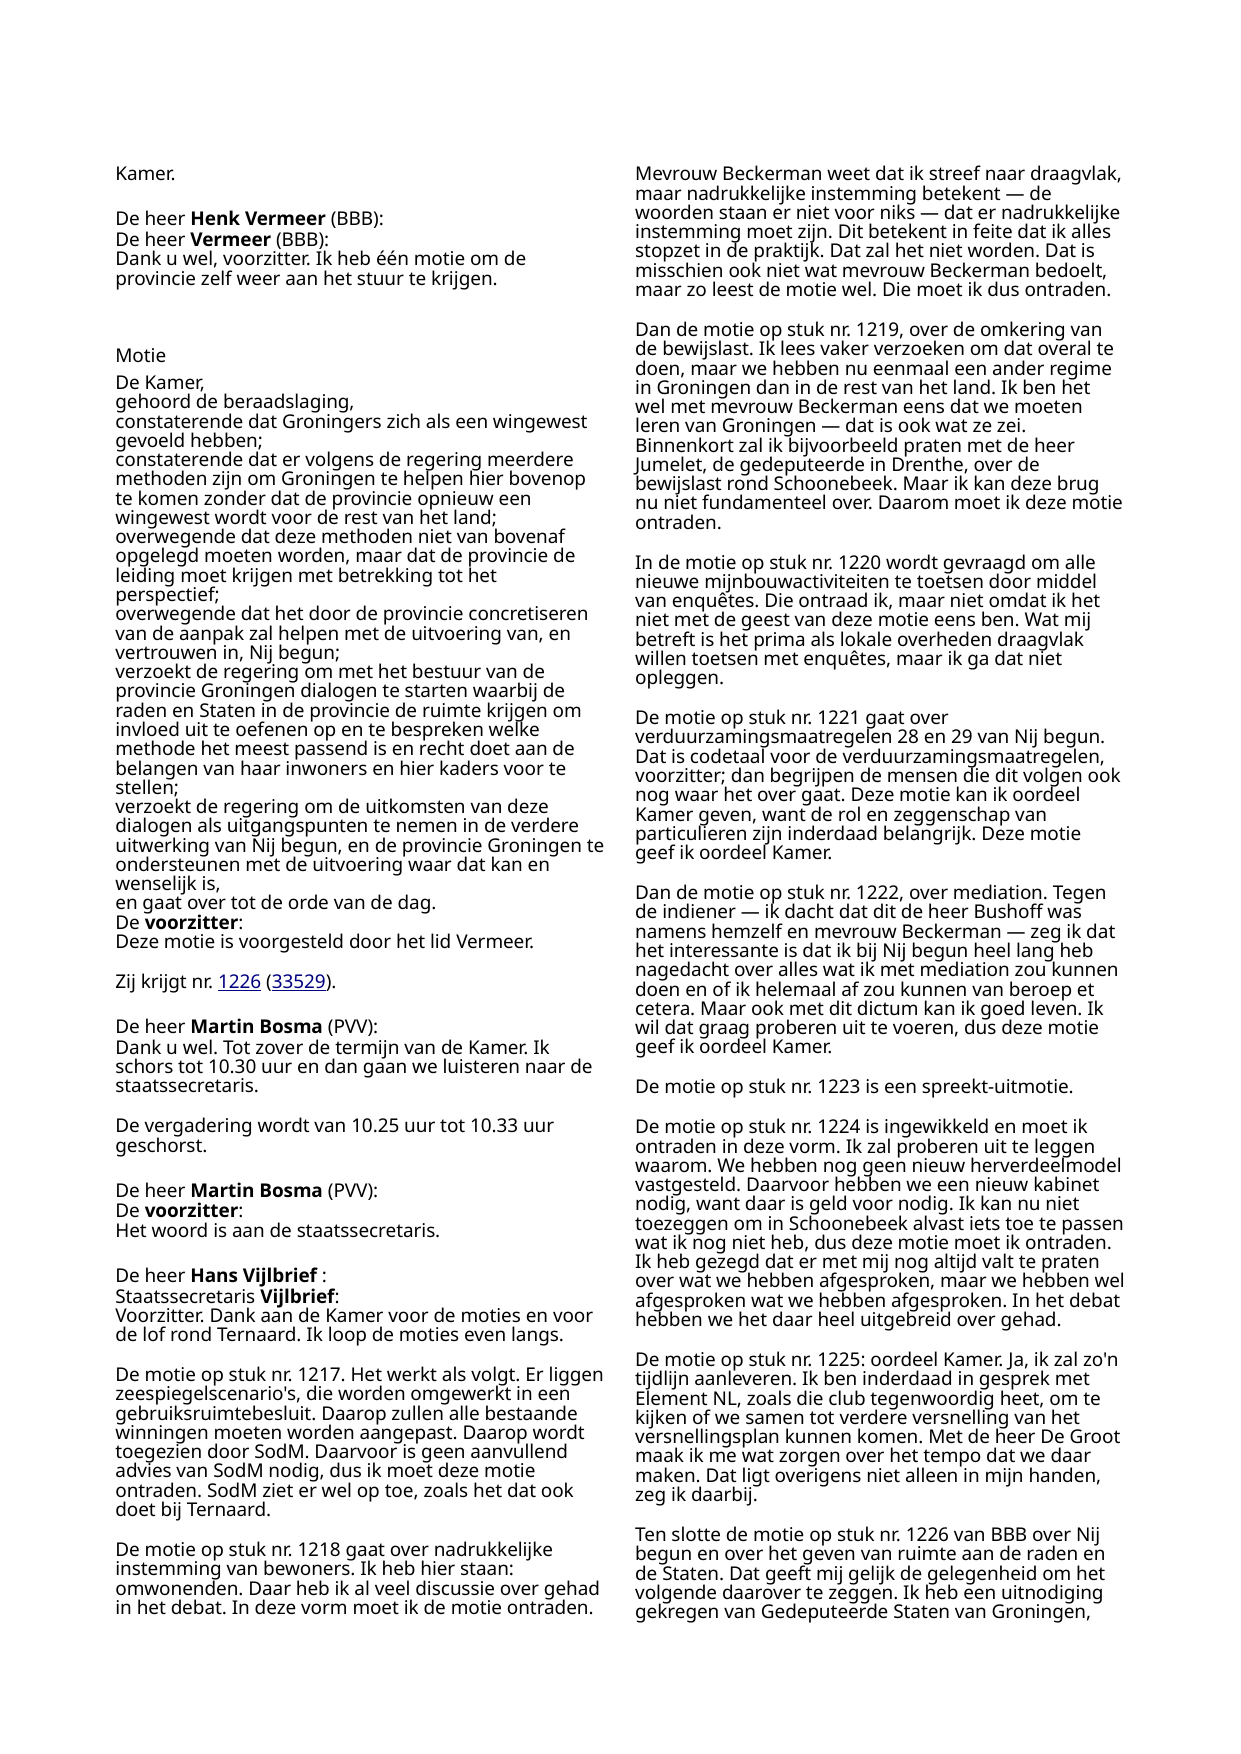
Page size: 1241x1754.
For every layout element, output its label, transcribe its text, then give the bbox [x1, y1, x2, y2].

text De motie op stuk nr. 1224 is ingewikkeld en moet ik ontraden in deze vorm. Ik zal proberen uit te leggen waarom. We hebben nog geen nieuw herverdeelmodel vastgesteld. Daarvoor hebben we een nieuw kabinet nodig, want daar is geld voor nodig. Ik kan nu niet toezeggen om in Schoonebeek alvast iets toe te passen wat ik nog niet heb, dus deze motie moet ik ontraden. Ik heb gezegd dat er met mij nog altijd valt te praten over wat we hebben afgesproken, maar we hebben wel afgesproken wat we hebben afgesproken. In het debat hebben we het daar heel uitgebreid over gehad. [635, 1118, 1125, 1330]
text Mevrouw Beckerman weet dat ik streef naar draagvlak, maar nadrukkelijke instemming betekent — de woorden staan er niet voor niks — dat er nadrukkelijke instemming moet zijn. Dit betekent in feite dat ik alles stopzet in de praktijk. Dat zal het niet worden. Dat is misschien ook niet wat mevrouw Beckerman bedoelt, maar zo leest de motie wel. Die moet ik dus ontraden. [635, 165, 1125, 300]
text Dank u wel. Tot zover de termijn van de Kamer. Ik schors tot 10.30 uur en dan gaan we luisteren naar de staatssecretaris. [115, 1039, 605, 1097]
text De voorzitter: [115, 914, 605, 933]
text gehoord de beraadslaging, [115, 393, 605, 413]
text Staatssecretaris Vijlbrief: [115, 1288, 605, 1307]
text Deze motie is voorgesteld door het lid Vermeer. [115, 933, 605, 952]
text Kamer. [115, 165, 605, 184]
text Dan de motie op stuk nr. 1219, over de omkering van de bewijslast. Ik lees vaker verzoeken om dat overal te doen, maar we hebben nu eenmaal een ander regime in Groningen dan in de rest van het land. Ik ben het wel met mevrouw Beckerman eens dat we moeten leren van Groningen — dat is ook wat ze zei. Binnenkort zal ik bijvoorbeeld praten met de heer Jumelet, de gedeputeerde in Drenthe, over de bewijslast rond Schoonebeek. Maar ik kan deze brug nu niet fundamenteel over. Daarom moet ik deze motie ontraden. [635, 321, 1125, 533]
text Motie [115, 342, 605, 368]
text Ten slotte de motie op stuk nr. 1226 van BBB over Nij begun en over het geven van ruimte aan de raden en de Staten. Dat geeft mij gelijk de gelegenheid om het volgende daarover te zeggen. Ik heb een uitnodiging gekregen van Gedeputeerde Staten van Groningen, [635, 1526, 1125, 1622]
text De voorzitter: [115, 1202, 605, 1222]
text De heer Martin Bosma (PVV): [115, 1013, 605, 1039]
text De motie op stuk nr. 1221 gaat over verduurzamingsmaatregelen 28 en 29 van Nij begun. Dat is codetaal voor de verduurzamingsmaatregelen, voorzitter; dan begrijpen de mensen die dit volgen ook nog waar het over gaat. Deze motie kan ik oordeel Kamer geven, want de rol en zeggenschap van particulieren zijn inderdaad belangrijk. Deze motie geef ik oordeel Kamer. [635, 709, 1125, 863]
text In de motie op stuk nr. 1220 wordt gevraagd om alle nieuwe mijnbouwactiviteiten te toetsen door middel van enquêtes. Die ontraad ik, maar niet omdat ik het niet met de geest van deze motie eens ben. Wat mij betreft is het prima als lokale overheden draagvlak willen toetsen met enquêtes, maar ik ga dat niet opleggen. [635, 554, 1125, 688]
text Dank u wel, voorzitter. Ik heb één motie om de provincie zelf weer aan het stuur te krijgen. [115, 250, 605, 289]
text en gaat over tot de orde van de dag. [115, 894, 605, 914]
text De motie op stuk nr. 1225: oordeel Kamer. Ja, ik zal zo'n tijdlijn aanleveren. Ik ben inderdaad in gesprek met Element NL, zoals die club tegenwoordig heet, om te kijken of we samen tot verdere versnelling van het versnellingsplan kunnen komen. Met de heer De Groot maak ik me wat zorgen over het tempo dat we daar maken. Dat ligt overigens niet alleen in mijn handen, zeg ik daarbij. [635, 1351, 1125, 1505]
text De vergadering wordt van 10.25 uur tot 10.33 uur geschorst. [115, 1117, 605, 1156]
text overwegende dat het door de provincie concretiseren van de aanpak zal helpen met de uitvoering van, en vertrouwen in, Nij begun; [115, 605, 605, 663]
text De motie op stuk nr. 1217. Het werkt als volgt. Er liggen zeespiegelscenario's, die worden omgewerkt in een gebruiksruimtebesluit. Daarop zullen alle bestaande winningen moeten worden aangepast. Daarop wordt toegezien door SodM. Daarvoor is geen aanvullend advies van SodM nodig, dus ik moet deze motie ontraden. SodM ziet er wel op toe, zoals het dat ook doet bij Ternaard. [115, 1366, 605, 1520]
text constaterende dat Groningers zich als een wingewest gevoeld hebben; [115, 413, 605, 451]
text De heer Vermeer (BBB): [115, 231, 605, 250]
text De heer Hans Vijlbrief : [115, 1262, 605, 1288]
text overwegende dat deze methoden niet van bovenaf opgelegd moeten worden, maar dat de provincie de leiding moet krijgen met betrekking tot het perspectief; [115, 528, 605, 605]
text De heer Martin Bosma (PVV): [115, 1177, 605, 1202]
text Voorzitter. Dank aan de Kamer voor de moties en voor de lof rond Ternaard. Ik loop de moties even langs. [115, 1307, 605, 1345]
text Dan de motie op stuk nr. 1222, over mediation. Tegen de indiener — ik dacht dat dit de heer Bushoff was namens hemzelf en mevrouw Beckerman — zeg ik dat het interessante is dat ik bij Nij begun heel lang heb nagedacht over alles wat ik met mediation zou kunnen doen en of ik helemaal af zou kunnen van beroep et cetera. Maar ook met dit dictum kan ik goed leven. Ik wil dat graag proberen uit te voeren, dus deze motie geef ik oordeel Kamer. [635, 884, 1125, 1058]
text De motie op stuk nr. 1223 is een spreekt-uitmotie. [635, 1078, 1125, 1098]
text verzoekt de regering om met het bestuur van de provincie Groningen dialogen te starten waarbij de raden en Staten in de provincie de ruimte krijgen om invloed uit te oefenen op en te bespreken welke methode het meest passend is en recht doet aan de belangen van haar inwoners en hier kaders voor te stellen; [115, 663, 605, 798]
text Het woord is aan de staatssecretaris. [115, 1222, 605, 1241]
text verzoekt de regering om de uitkomsten van deze dialogen als uitgangspunten te nemen in de verdere uitwerking van Nij begun, en de provincie Groningen te ondersteunen met de uitvoering waar dat kan en wenselijk is, [115, 798, 605, 894]
text Zij krijgt nr. 1226 (33529). [115, 973, 605, 992]
text De Kamer, [115, 374, 605, 393]
text constaterende dat er volgens de regering meerdere methoden zijn om Groningen te helpen hier bovenop te komen zonder dat de provincie opnieuw een wingewest wordt voor de rest van het land; [115, 451, 605, 528]
text De heer Henk Vermeer (BBB): [115, 205, 605, 231]
text De motie op stuk nr. 1218 gaat over nadrukkelijke instemming van bewoners. Ik heb hier staan: omwonenden. Daar heb ik al veel discussie over gehad in het debat. In deze vorm moet ik de motie ontraden. [115, 1541, 605, 1618]
